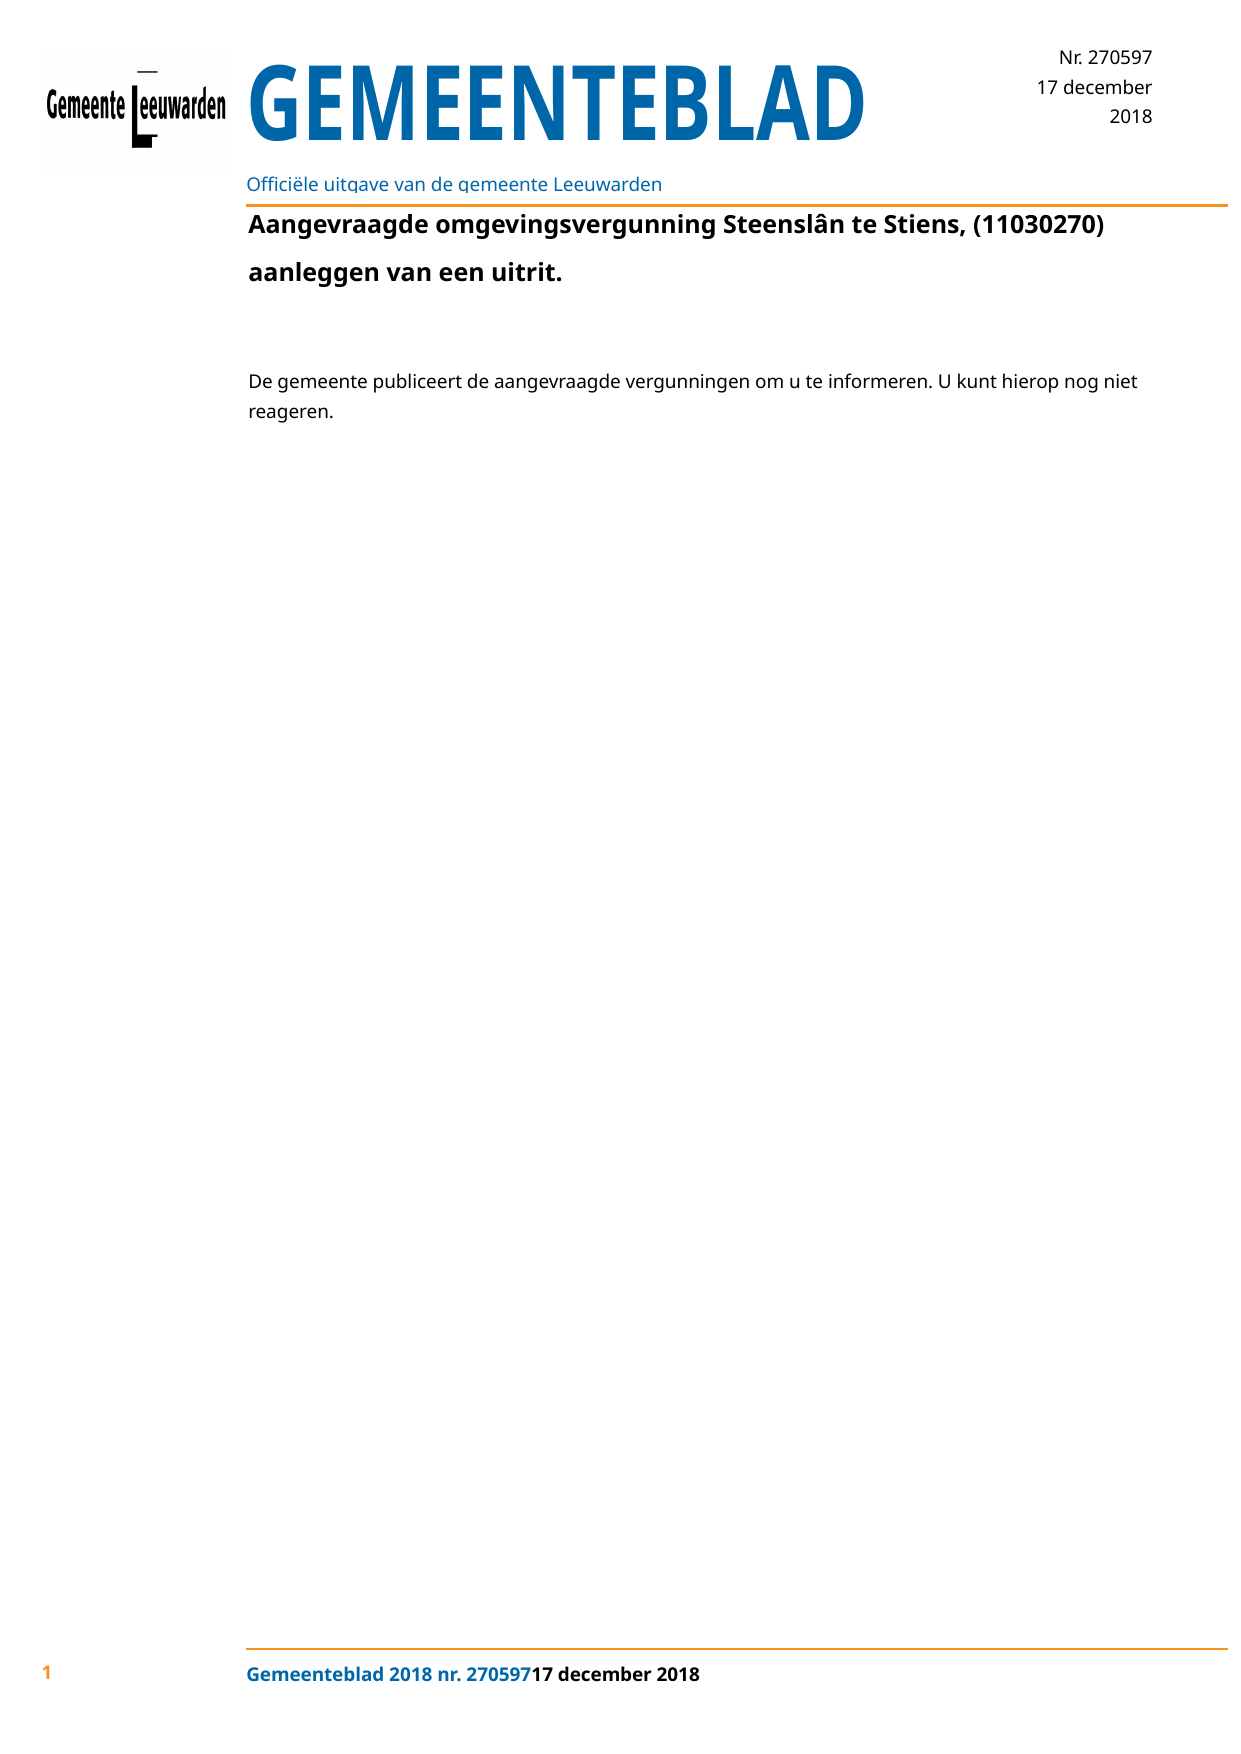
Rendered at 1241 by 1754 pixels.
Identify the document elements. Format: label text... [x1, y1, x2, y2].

picture [41, 47, 231, 172]
text De gemeente publiceert de aangevraagde vergunningen om u te informeren. U kunt hierop nog niet reageren. [248, 368, 1152, 424]
text Aangevraagde omgevingsvergunning Steenslân te Stiens, (11030270) aanleggen van een uitrit. [248, 207, 1152, 288]
